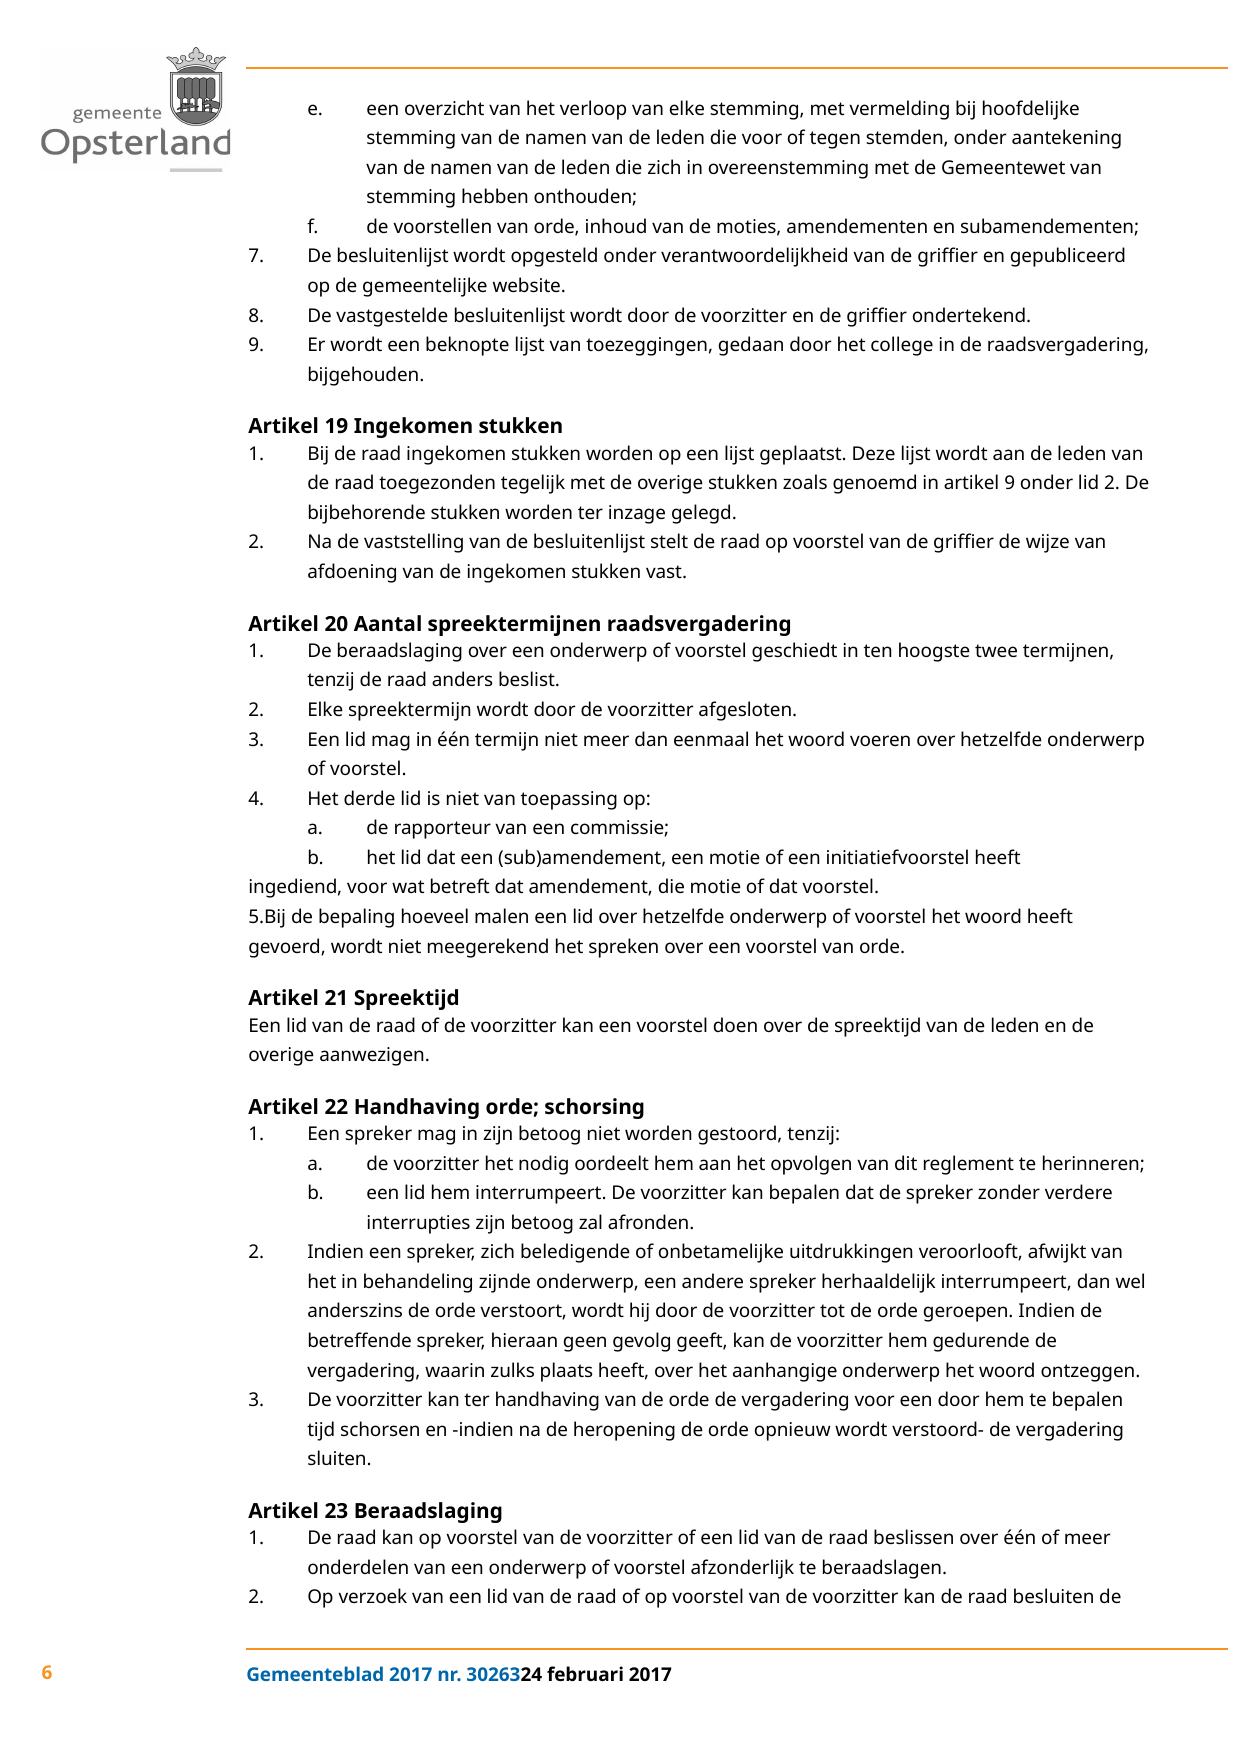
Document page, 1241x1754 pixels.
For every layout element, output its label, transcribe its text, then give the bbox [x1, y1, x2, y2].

text Artikel 21 Spreektijd [248, 983, 1152, 1012]
list een overzicht van het verloop van elke stemming, met vermelding bij hoofdelijke stemming van de namen van de leden die voor of tegen stemden, onder aantekening van de namen van de leden die zich in overeenstemming met de Gemeentewet van stemming hebben onthouden; [307, 95, 1152, 209]
picture [41, 47, 231, 172]
list Elke spreektermijn wordt door de voorzitter afgesloten. [248, 696, 1152, 722]
list de voorstellen van orde, inhoud van de moties, amendementen en subamendementen; [307, 213, 1152, 239]
list Na de vaststelling van de besluitenlijst stelt de raad op voorstel van de griffier de wijze van afdoening van de ingekomen stukken vast. [248, 529, 1152, 584]
list Indien een spreker, zich beledigende of onbetamelijke uitdrukkingen veroorlooft, afwijkt van het in behandeling zijnde onderwerp, een andere spreker herhaaldelijk interrumpeert, dan wel anderszins de orde verstoort, wordt hij door de voorzitter tot de orde geroepen. Indien de betreffende spreker, hieraan geen gevolg geeft, kan de voorzitter hem gedurende de vergadering, waarin zulks plaats heeft, over het aanhangige onderwerp het woord ontzeggen. [248, 1238, 1152, 1383]
text Artikel 20 Aantal spreektermijnen raadsvergadering [248, 609, 1152, 637]
list Op verzoek van een lid van de raad of op voorstel van de voorzitter kan de raad besluiten de [248, 1584, 1152, 1609]
text Artikel 23 Beraadslaging [248, 1496, 1152, 1524]
list Bij de raad ingekomen stukken worden op een lijst geplaatst. Deze lijst wordt aan de leden van de raad toegezonden tegelijk met de overige stukken zoals genoemd in artikel 9 onder lid 2. De bijbehorende stukken worden ter inzage gelegd. [248, 440, 1152, 525]
list De vastgestelde besluitenlijst wordt door de voorzitter en de griffier ondertekend. [248, 302, 1152, 328]
list Een lid mag in één termijn niet meer dan eenmaal het woord voeren over hetzelfde onderwerp of voorstel. [248, 726, 1152, 781]
list de rapporteur van een commissie; [307, 814, 1152, 840]
text ingediend, voor wat betreft dat amendement, die motie of dat voorstel. [248, 874, 1152, 899]
text Een lid van de raad of de voorzitter kan een voorstel doen over de spreektijd van de leden en de overige aanwezigen. [248, 1012, 1152, 1067]
list Een spreker mag in zijn betoog niet worden gestoord, tenzij: [248, 1120, 1152, 1146]
list De besluitenlijst wordt opgesteld onder verantwoordelijkheid van de griffier en gepubliceerd op de gemeentelijke website. [248, 243, 1152, 298]
list De beraadslaging over een onderwerp of voorstel geschiedt in ten hoogste twee termijnen, tenzij de raad anders beslist. [248, 637, 1152, 692]
text Artikel 22 Handhaving orde; schorsing [248, 1092, 1152, 1120]
list een lid hem interrumpeert. De voorzitter kan bepalen dat de spreker zonder verdere interrupties zijn betoog zal afronden. [307, 1179, 1152, 1235]
list De raad kan op voorstel van de voorzitter of een lid van de raad beslissen over één of meer onderdelen van een onderwerp of voorstel afzonderlijk te beraadslagen. [248, 1524, 1152, 1580]
list de voorzitter het nodig oordeelt hem aan het opvolgen van dit reglement te herinneren; [307, 1150, 1152, 1176]
list De voorzitter kan ter handhaving van de orde de vergadering voor een door hem te bepalen tijd schorsen en -indien na de heropening de orde opnieuw wordt verstoord- de vergadering sluiten. [248, 1386, 1152, 1471]
text Artikel 19 Ingekomen stukken [248, 411, 1152, 440]
text 5.Bij de bepaling hoeveel malen een lid over hetzelfde onderwerp of voorstel het woord heeft gevoerd, wordt niet meegerekend het spreken over een voorstel van orde. [248, 903, 1152, 959]
list Er wordt een beknopte lijst van toezeggingen, gedaan door het college in de raadsvergadering, bijgehouden. [248, 331, 1152, 387]
list Het derde lid is niet van toepassing op: [248, 785, 1152, 811]
list het lid dat een (sub)amendement, een motie of een initiatiefvoorstel heeft [307, 844, 1152, 870]
